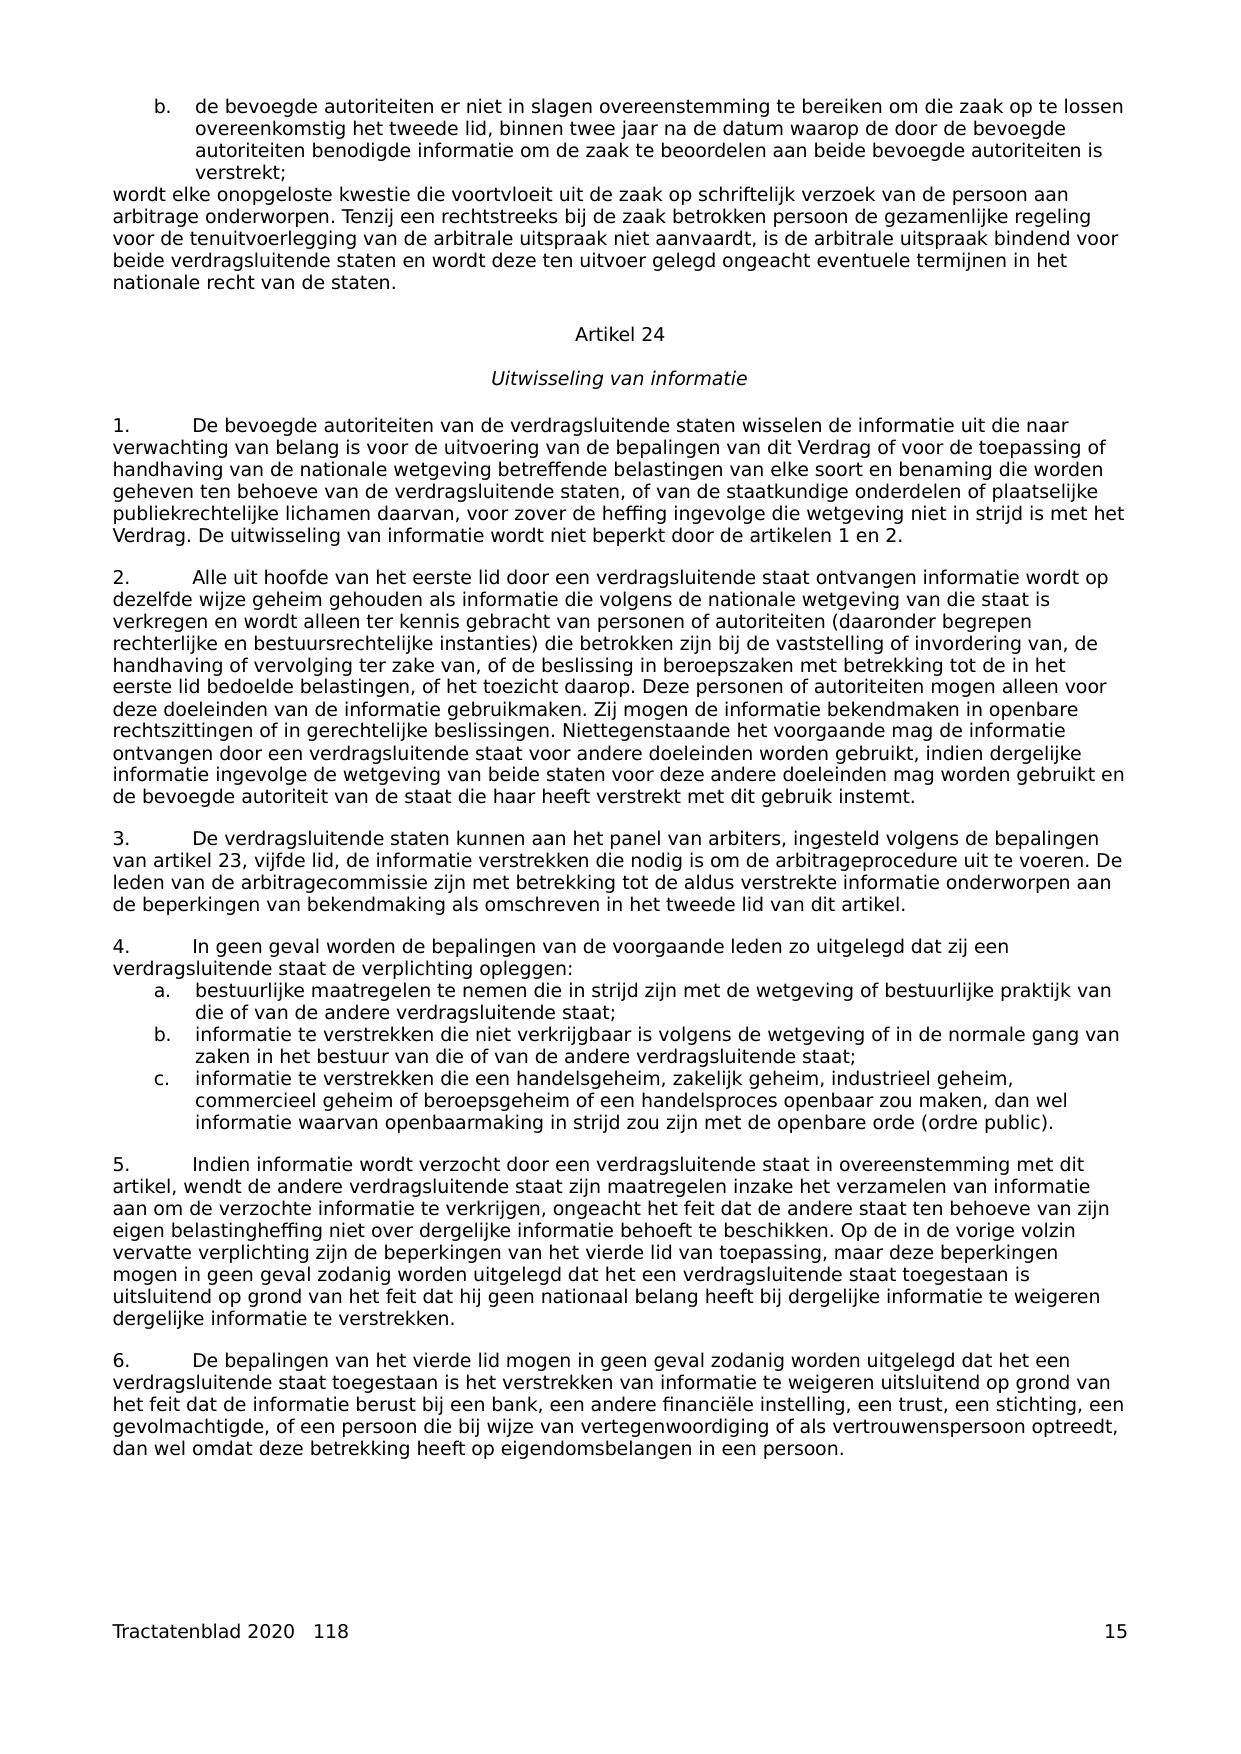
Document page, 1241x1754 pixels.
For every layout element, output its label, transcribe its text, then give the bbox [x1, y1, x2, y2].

subtitle Artikel 24 Uitwisseling van informatie [112, 324, 1128, 390]
text 4. In geen geval worden de bepalingen van de voorgaande leden zo uitgelegd dat zij een verdragsluitende staat de verplichting opleggen: [112, 936, 1128, 980]
text 6. De bepalingen van het vierde lid mogen in geen geval zodanig worden uitgelegd dat het een verdragsluitende staat toegestaan is het verstrekken van informatie te weigeren uitsluitend op grond van het feit dat de informatie berust bij een bank, een andere financiële instelling, een trust, een stichting, een gevolmachtigde, of een persoon die bij wijze van vertegenwoordiging of als vertrouwenspersoon optreedt, dan wel omdat deze betrekking heeft op eigendomsbelangen in een persoon. [112, 1350, 1128, 1460]
text 2. Alle uit hoofde van het eerste lid door een verdragsluitende staat ontvangen informatie wordt op dezelfde wijze geheim gehouden als informatie die volgens de nationale wetgeving van die staat is verkregen en wordt alleen ter kennis gebracht van personen of autoriteiten (daaronder begrepen rechterlijke en bestuursrechtelijke instanties) die betrokken zijn bij de vaststelling of invordering van, de handhaving of vervolging ter zake van, of de beslissing in beroepszaken met betrekking tot de in het eerste lid bedoelde belastingen, of het toezicht daarop. Deze personen of autoriteiten mogen alleen voor deze doeleinden van de informatie gebruikmaken. Zij mogen de informatie bekendmaken in openbare rechtszittingen of in gerechtelijke beslissingen. Niettegenstaande het voorgaande mag de informatie ontvangen door een verdragsluitende staat voor andere doeleinden worden gebruikt, indien dergelijke informatie ingevolge de wetgeving van beide staten voor deze andere doeleinden mag worden gebruikt en de bevoegde autoriteit van de staat die haar heeft verstrekt met dit gebruik instemt. [112, 567, 1128, 808]
text 1. De bevoegde autoriteiten van de verdragsluitende staten wisselen de informatie uit die naar verwachting van belang is voor de uitvoering van de bepalingen van dit Verdrag of voor de toepassing of handhaving van de nationale wetgeving betreffende belastingen van elke soort en benaming die worden geheven ten behoeve van de verdragsluitende staten, of van de staatkundige onderdelen of plaatselijke publiekrechtelijke lichamen daarvan, voor zover de heffing ingevolge die wetgeving niet in strijd is met het Verdrag. De uitwisseling van informatie wordt niet beperkt door de artikelen 1 en 2. [112, 415, 1128, 547]
text c. informatie te verstrekken die een handelsgeheim, zakelijk geheim, industrieel geheim, commercieel geheim of beroepsgeheim of een handelsproces openbaar zou maken, dan wel informatie waarvan openbaarmaking in strijd zou zijn met de openbare orde (ordre public). [153, 1068, 1128, 1134]
text b. de bevoegde autoriteiten er niet in slagen overeenstemming te bereiken om die zaak op te lossen overeenkomstig het tweede lid, binnen twee jaar na de datum waarop de door de bevoegde autoriteiten benodigde informatie om de zaak te beoordelen aan beide bevoegde autoriteiten is verstrekt; [153, 96, 1128, 184]
text 3. De verdragsluitende staten kunnen aan het panel van arbiters, ingesteld volgens de bepalingen van artikel 23, vijfde lid, de informatie verstrekken die nodig is om de arbitrageprocedure uit te voeren. De leden van de arbitragecommissie zijn met betrekking tot de aldus verstrekte informatie onderworpen aan de beperkingen van bekendmaking als omschreven in het tweede lid van dit artikel. [112, 828, 1128, 916]
text 5. Indien informatie wordt verzocht door een verdragsluitende staat in overeenstemming met dit artikel, wendt de andere verdragsluitende staat zijn maatregelen inzake het verzamelen van informatie aan om de verzochte informatie te verkrijgen, ongeacht het feit dat de andere staat ten behoeve van zijn eigen belastingheffing niet over dergelijke informatie behoeft te beschikken. Op de in de vorige volzin vervatte verplichting zijn de beperkingen van het vierde lid van toepassing, maar deze beperkingen mogen in geen geval zodanig worden uitgelegd dat het een verdragsluitende staat toegestaan is uitsluitend op grond van het feit dat hij geen nationaal belang heeft bij dergelijke informatie te weigeren dergelijke informatie te verstrekken. [112, 1154, 1128, 1330]
text b. informatie te verstrekken die niet verkrijgbaar is volgens de wetgeving of in de normale gang van zaken in het bestuur van die of van de andere verdragsluitende staat; [153, 1024, 1128, 1068]
text wordt elke onopgeloste kwestie die voortvloeit uit de zaak op schriftelijk verzoek van de persoon aan arbitrage onderworpen. Tenzij een rechtstreeks bij de zaak betrokken persoon de gezamenlijke regeling voor de tenuitvoerlegging van de arbitrale uitspraak niet aanvaardt, is de arbitrale uitspraak bindend voor beide verdragsluitende staten en wordt deze ten uitvoer gelegd ongeacht eventuele termijnen in het nationale recht van de staten. [112, 184, 1128, 294]
text a. bestuurlijke maatregelen te nemen die in strijd zijn met de wetgeving of bestuurlijke praktijk van die of van de andere verdragsluitende staat; [153, 980, 1128, 1024]
